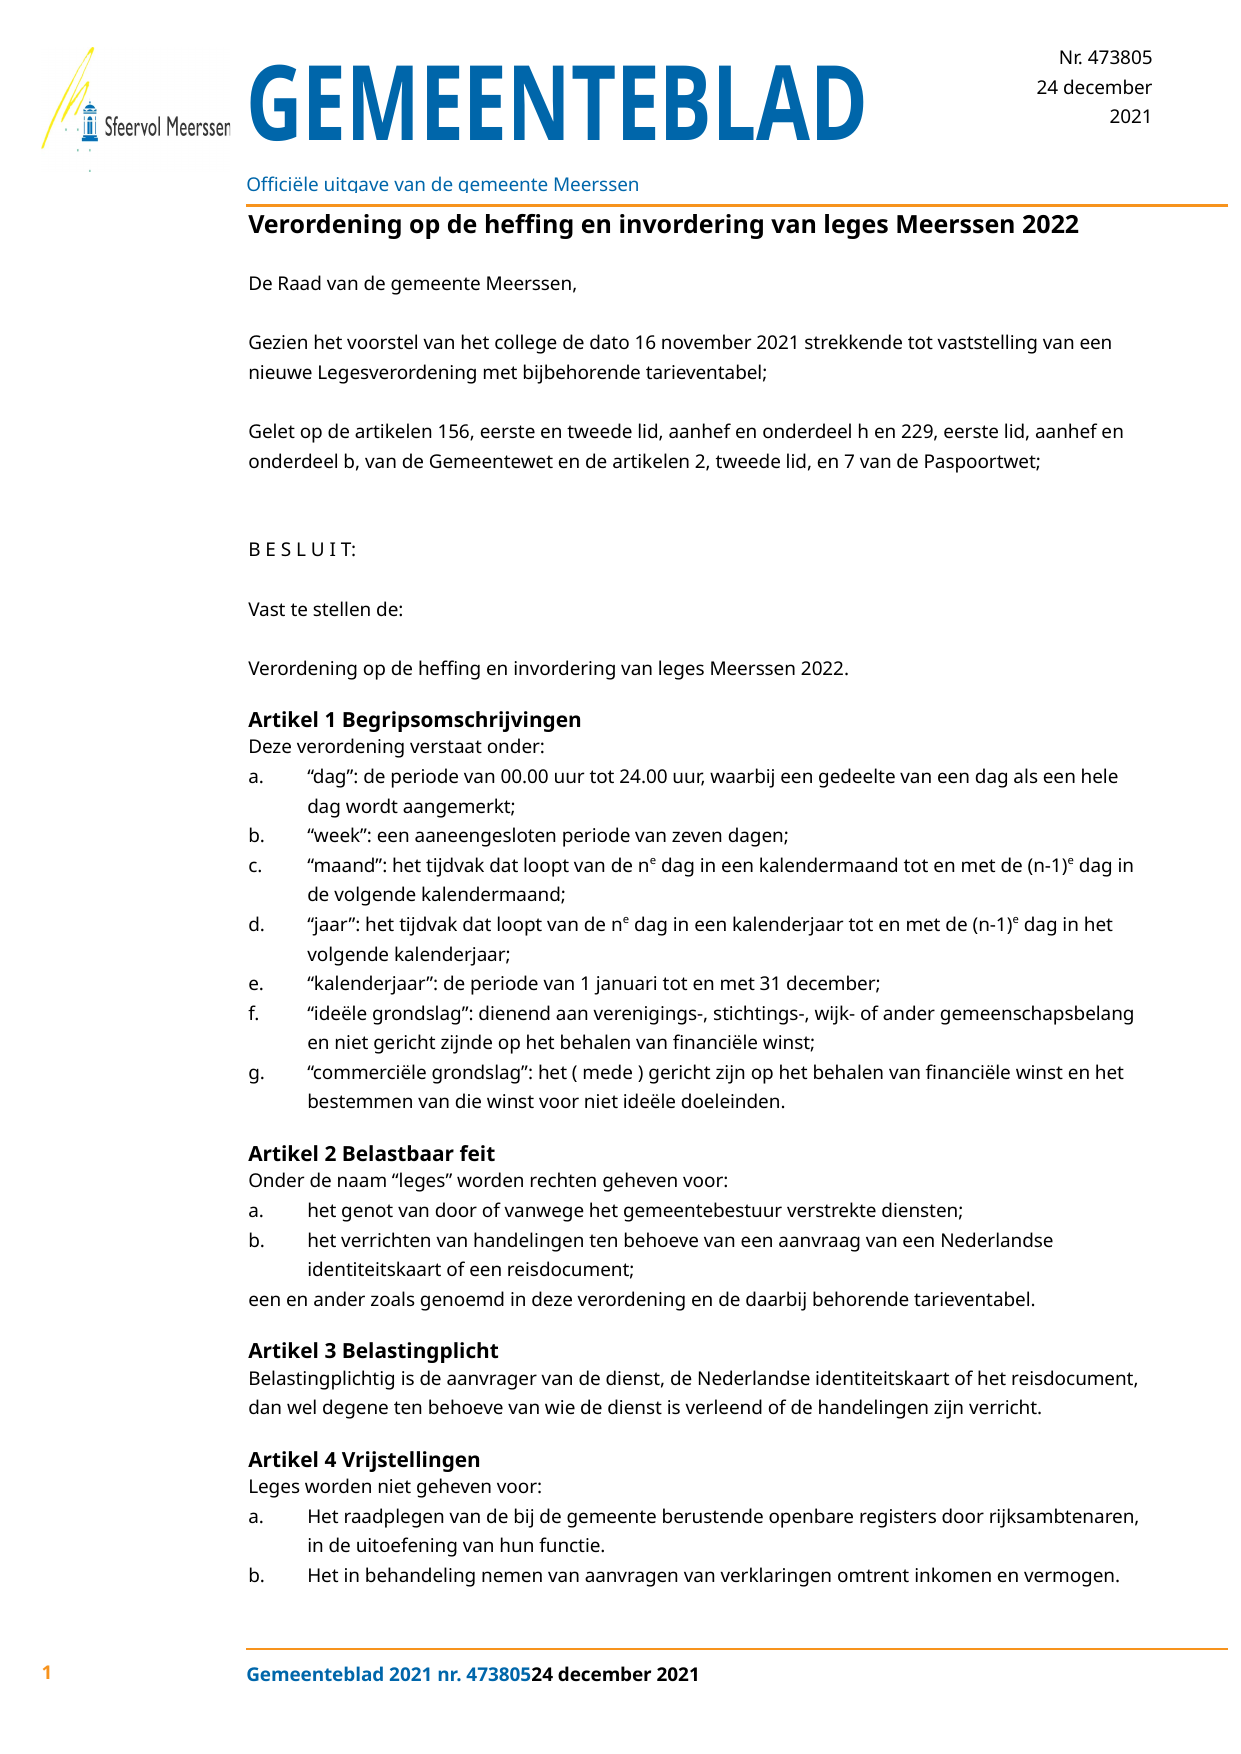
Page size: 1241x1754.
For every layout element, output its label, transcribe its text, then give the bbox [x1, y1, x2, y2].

text Artikel 3 Belastingplicht [248, 1336, 1152, 1365]
list “commerciële grondslag”: het ( mede ) gericht zijn op het behalen van financiële winst en het bestemmen van die winst voor niet ideële doeleinden. [248, 1059, 1152, 1114]
list “jaar”: het tijdvak dat loopt van de ne dag in een kalenderjaar tot en met de (n-1)e dag in het volgende kalenderjaar; [248, 911, 1152, 967]
list “dag”: de periode van 00.00 uur tot 24.00 uur, waarbij een gedeelte van een dag als een hele dag wordt aangemerkt; [248, 763, 1152, 819]
text Verordening op de heffing en invordering van leges Meerssen 2022. [248, 655, 1152, 681]
text Artikel 2 Belastbaar feit [248, 1139, 1152, 1168]
text Gelet op de artikelen 156, eerste en tweede lid, aanhef en onderdeel h en 229, eerste lid, aanhef en onderdeel b, van de Gemeentewet en de artikelen 2, tweede lid, en 7 van de Paspoortwet; [248, 418, 1152, 473]
text De Raad van de gemeente Meerssen, [248, 270, 1152, 296]
text Artikel 1 Begripsomschrijvingen [248, 705, 1152, 734]
text Vast te stellen de: [248, 596, 1152, 621]
text Leges worden niet geheven voor: [248, 1473, 1152, 1499]
list “maand”: het tijdvak dat loopt van de ne dag in een kalendermaand tot en met de (n-1)e dag in de volgende kalendermaand; [248, 852, 1152, 907]
list het genot van door of vanwege het gemeentebestuur verstrekte diensten; [248, 1197, 1152, 1223]
list “week”: een aaneengesloten periode van zeven dagen; [248, 822, 1152, 848]
text Artikel 4 Vrijstellingen [248, 1445, 1152, 1473]
text B E S L U I T: [248, 537, 1152, 562]
text Onder de naam “leges” worden rechten geheven voor: [248, 1168, 1152, 1193]
text Gezien het voorstel van het college de dato 16 november 2021 strekkende tot vaststelling van een nieuwe Legesverordening met bijbehorende tarieventabel; [248, 329, 1152, 385]
list Het raadplegen van de bij de gemeente berustende openbare registers door rijksambtenaren, in de uitoefening van hun functie. [248, 1503, 1152, 1558]
text een en ander zoals genoemd in deze verordening en de daarbij behorende tarieventabel. [248, 1286, 1152, 1312]
text Deze verordening verstaat onder: [248, 734, 1152, 759]
list “ideële grondslag”: dienend aan verenigings-, stichtings-, wijk- of ander gemeenschapsbelang en niet gericht zijnde op het behalen van financiële winst; [248, 1000, 1152, 1055]
text Verordening op de heffing en invordering van leges Meerssen 2022 [248, 207, 1152, 241]
list Het in behandeling nemen van aanvragen van verklaringen omtrent inkomen en vermogen. [248, 1562, 1152, 1588]
list “kalenderjaar”: de periode van 1 januari tot en met 31 december; [248, 970, 1152, 996]
list het verrichten van handelingen ten behoeve van een aanvraag van een Nederlandse identiteitskaart of een reisdocument; [248, 1227, 1152, 1282]
picture [41, 47, 231, 172]
text Belastingplichtig is de aanvrager van de dienst, de Nederlandse identiteitskaart of het reisdocument, dan wel degene ten behoeve van wie de dienst is verleend of de handelingen zijn verricht. [248, 1365, 1152, 1420]
